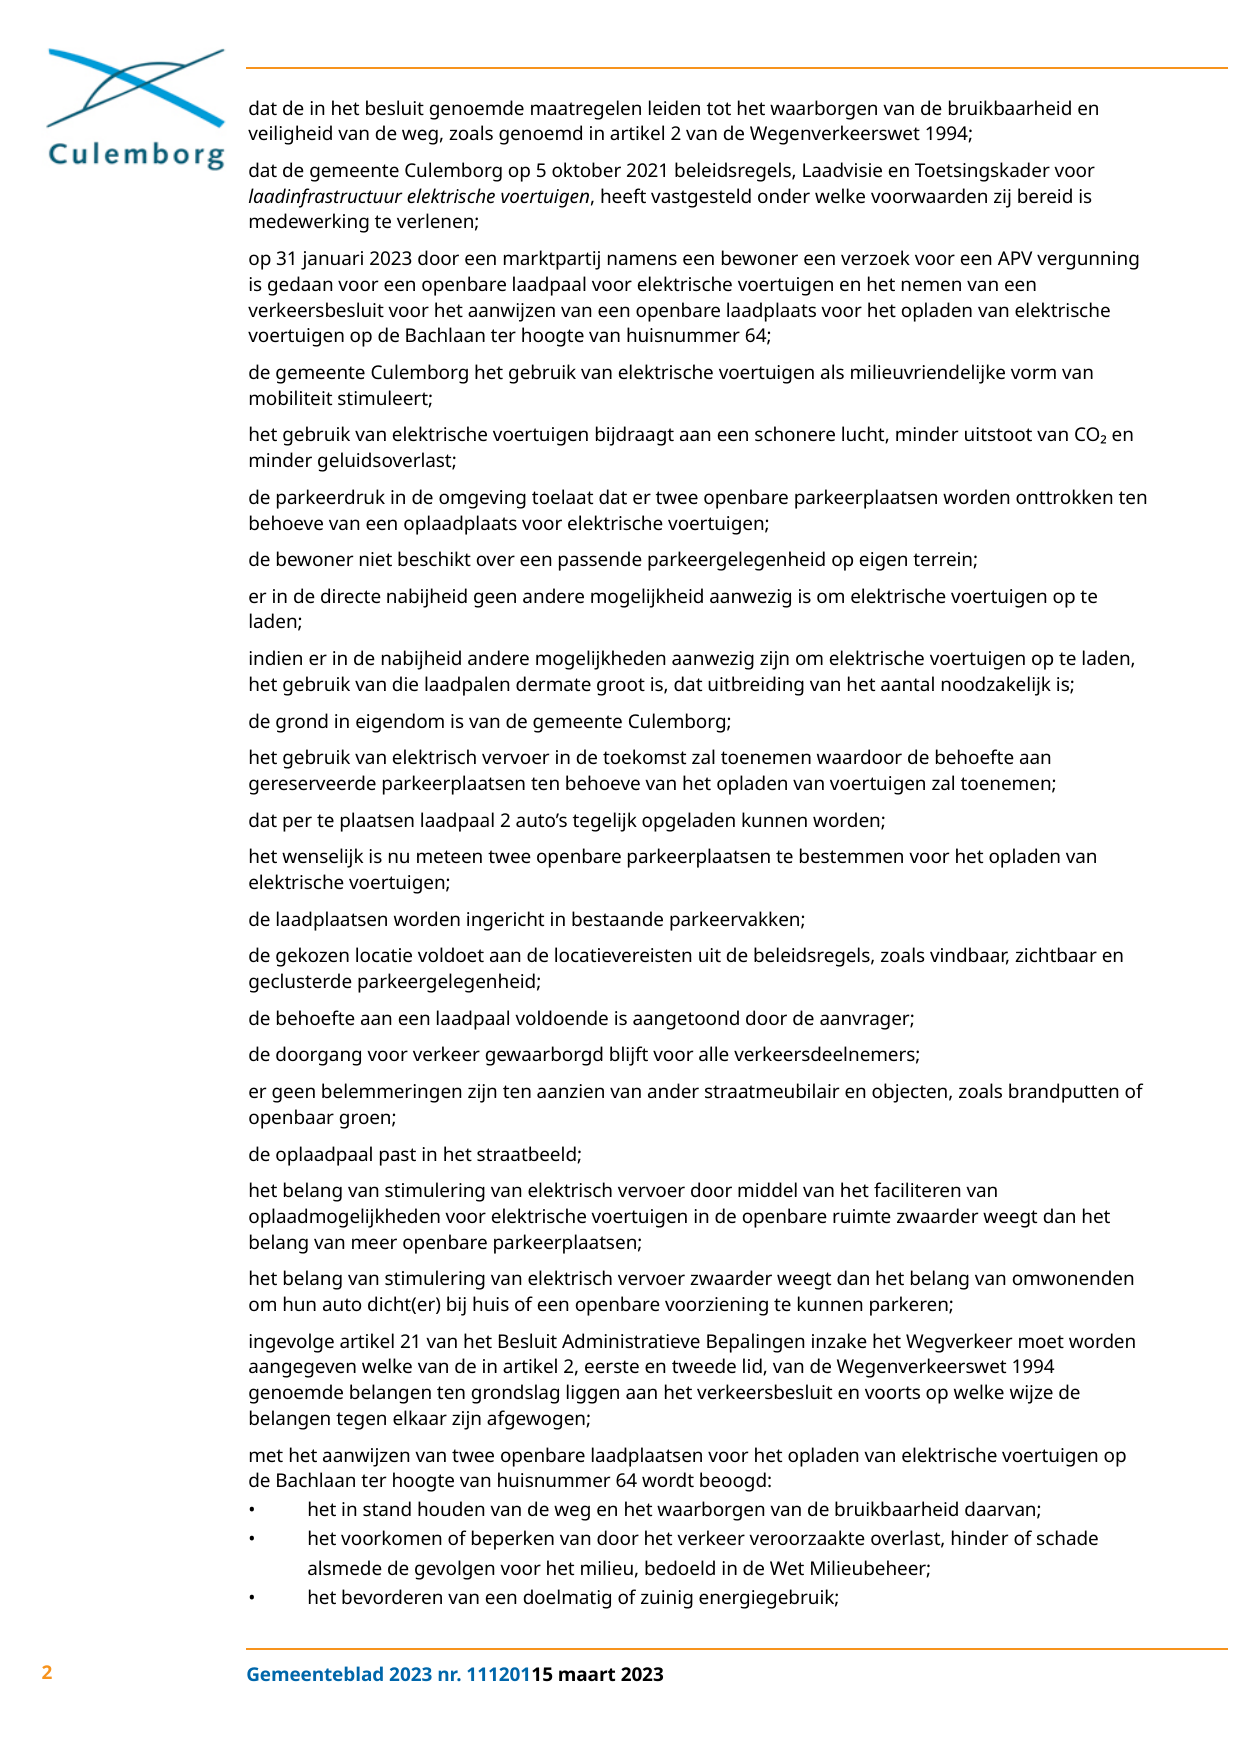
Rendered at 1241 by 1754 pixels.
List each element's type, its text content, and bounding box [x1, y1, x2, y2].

text de grond in eigendom is van de gemeente Culemborg; [248, 708, 1152, 733]
text dat de in het besluit genoemde maatregelen leiden tot het waarborgen van de bruikbaarheid en veiligheid van de weg, zoals genoemd in artikel 2 van de Wegenverkeerswet 1994; [248, 95, 1152, 146]
text de gemeente Culemborg het gebruik van elektrische voertuigen als milieuvriendelijke vorm van mobiliteit stimuleert; [248, 359, 1152, 411]
text het belang van stimulering van elektrisch vervoer door middel van het faciliteren van oplaadmogelijkheden voor elektrische voertuigen in de openbare ruimte zwaarder weegt dan het belang van meer openbare parkeerplaatsen; [248, 1177, 1152, 1254]
text de parkeerdruk in de omgeving toelaat dat er twee openbare parkeerplaatsen worden onttrokken ten behoeve van een oplaadplaats voor elektrische voertuigen; [248, 484, 1152, 535]
text de laadplaatsen worden ingericht in bestaande parkeervakken; [248, 906, 1152, 932]
text op 31 januari 2023 door een marktpartij namens een bewoner een verzoek voor een APV vergunning is gedaan voor een openbare laadpaal voor elektrische voertuigen en het nemen van een verkeersbesluit voor het aanwijzen van een openbare laadplaats voor het opladen van elektrische voertuigen op de Bachlaan ter hoogte van huisnummer 64; [248, 245, 1152, 348]
text het wenselijk is nu meteen twee openbare parkeerplaatsen te bestemmen voor het opladen van elektrische voertuigen; [248, 843, 1152, 895]
text de behoefte aan een laadpaal voldoende is aangetoond door de aanvrager; [248, 1005, 1152, 1031]
text de gekozen locatie voldoet aan de locatievereisten uit de beleidsregels, zoals vindbaar, zichtbaar en geclusterde parkeergelegenheid; [248, 943, 1152, 994]
text de doorgang voor verkeer gewaarborgd blijft voor alle verkeersdeelnemers; [248, 1042, 1152, 1067]
list het voorkomen of beperken van door het verkeer veroorzaakte overlast, hinder of schade alsmede de gevolgen voor het milieu, bedoeld in de Wet Milieubeheer; [248, 1525, 1152, 1581]
text de bewoner niet beschikt over een passende parkeergelegenheid op eigen terrein; [248, 546, 1152, 572]
picture [41, 47, 231, 172]
text het gebruik van elektrisch vervoer in de toekomst zal toenemen waardoor de behoefte aan gereserveerde parkeerplaatsen ten behoeve van het opladen van voertuigen zal toenemen; [248, 744, 1152, 796]
text indien er in de nabijheid andere mogelijkheden aanwezig zijn om elektrische voertuigen op te laden, het gebruik van die laadpalen dermate groot is, dat uitbreiding van het aantal noodzakelijk is; [248, 645, 1152, 697]
text de oplaadpaal past in het straatbeeld; [248, 1141, 1152, 1166]
text dat per te plaatsen laadpaal 2 auto’s tegelijk opgeladen kunnen worden; [248, 807, 1152, 833]
text het gebruik van elektrische voertuigen bijdraagt aan een schonere lucht, minder uitstoot van CO₂ en minder geluidsoverlast; [248, 422, 1152, 473]
text met het aanwijzen van twee openbare laadplaatsen voor het opladen van elektrische voertuigen op de Bachlaan ter hoogte van huisnummer 64 wordt beoogd: [248, 1442, 1152, 1493]
list het bevorderen van een doelmatig of zuinig energiegebruik; [248, 1584, 1152, 1610]
text dat de gemeente Culemborg op 5 oktober 2021 beleidsregels, Laadvisie en Toetsingskader voor laadinfrastructuur elektrische voertuigen, heeft vastgesteld onder welke voorwaarden zij bereid is medewerking te verlenen; [248, 157, 1152, 234]
text er in de directe nabijheid geen andere mogelijkheid aanwezig is om elektrische voertuigen op te laden; [248, 583, 1152, 634]
text het belang van stimulering van elektrisch vervoer zwaarder weegt dan het belang van omwonenden om hun auto dicht(er) bij huis of een openbare voorziening te kunnen parkeren; [248, 1266, 1152, 1317]
text er geen belemmeringen zijn ten aanzien van ander straatmeubilair en objecten, zoals brandputten of openbaar groen; [248, 1078, 1152, 1130]
text ingevolge artikel 21 van het Besluit Administratieve Bepalingen inzake het Wegverkeer moet worden aangegeven welke van de in artikel 2, eerste en tweede lid, van de Wegenverkeerswet 1994 genoemde belangen ten grondslag liggen aan het verkeersbesluit en voorts op welke wijze de belangen tegen elkaar zijn afgewogen; [248, 1328, 1152, 1431]
list het in stand houden van de weg en het waarborgen van de bruikbaarheid daarvan; [248, 1496, 1152, 1522]
